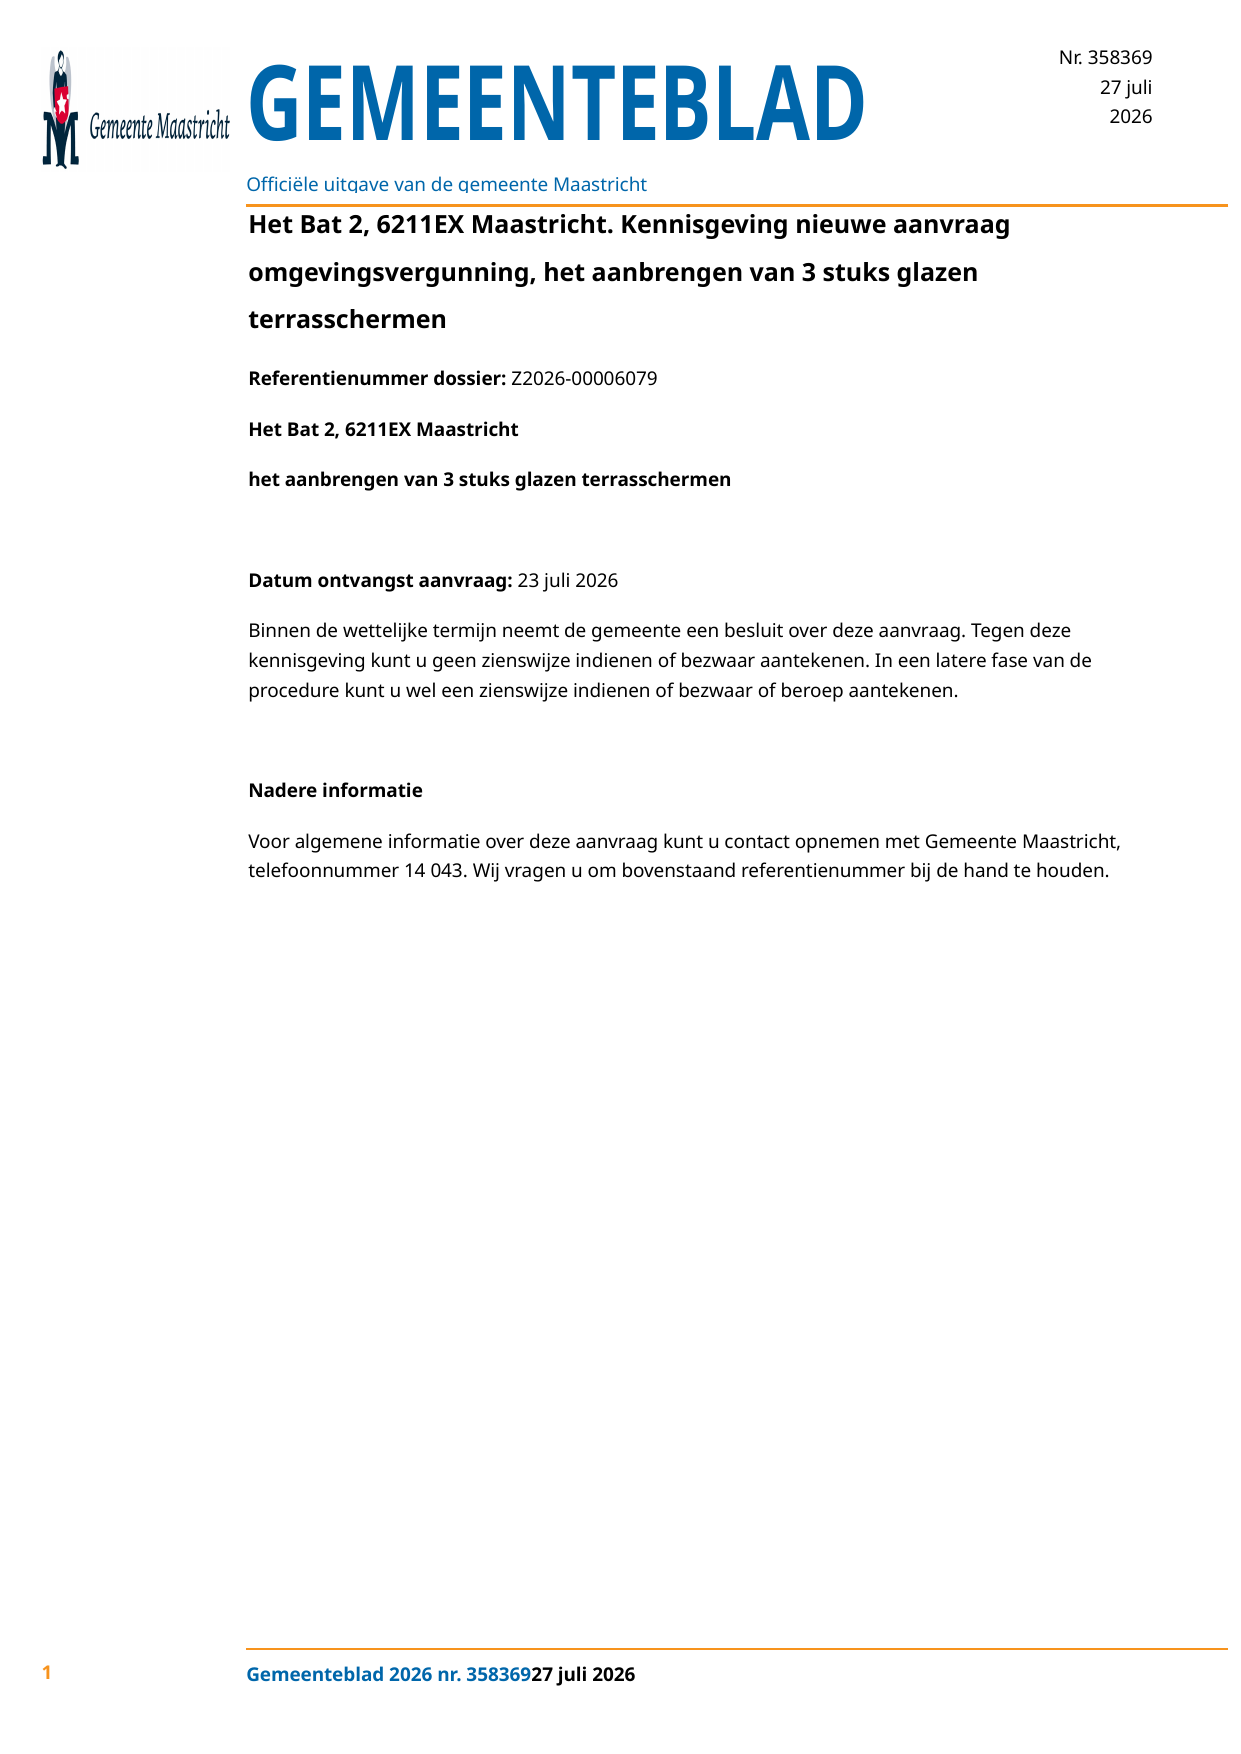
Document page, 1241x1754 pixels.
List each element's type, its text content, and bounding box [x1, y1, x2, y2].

text Voor algemene informatie over deze aanvraag kunt u contact opnemen met Gemeente Maastricht, telefoonnummer 14 043. Wij vragen u om bovenstaand referentienummer bij de hand te houden. [248, 828, 1152, 883]
text het aanbrengen van 3 stuks glazen terrasschermen [248, 466, 1152, 492]
text Het Bat 2, 6211EX Maastricht. Kennisgeving nieuwe aanvraag omgevingsvergunning, het aanbrengen van 3 stuks glazen terrasschermen [248, 207, 1152, 336]
picture [41, 47, 231, 172]
text Het Bat 2, 6211EX Maastricht [248, 416, 1152, 442]
text Binnen de wettelijke termijn neemt de gemeente een besluit over deze aanvraag. Tegen deze kennisgeving kunt u geen zienswijze indienen of bezwaar aantekenen. In een latere fase van de procedure kunt u wel een zienswijze indienen of bezwaar of beroep aantekenen. [248, 618, 1152, 702]
text Nadere informatie [248, 778, 1152, 803]
text Referentienummer dossier: Z2026-00006079 [248, 366, 1152, 391]
text Datum ontvangst aanvraag: 23 juli 2026 [248, 567, 1152, 593]
